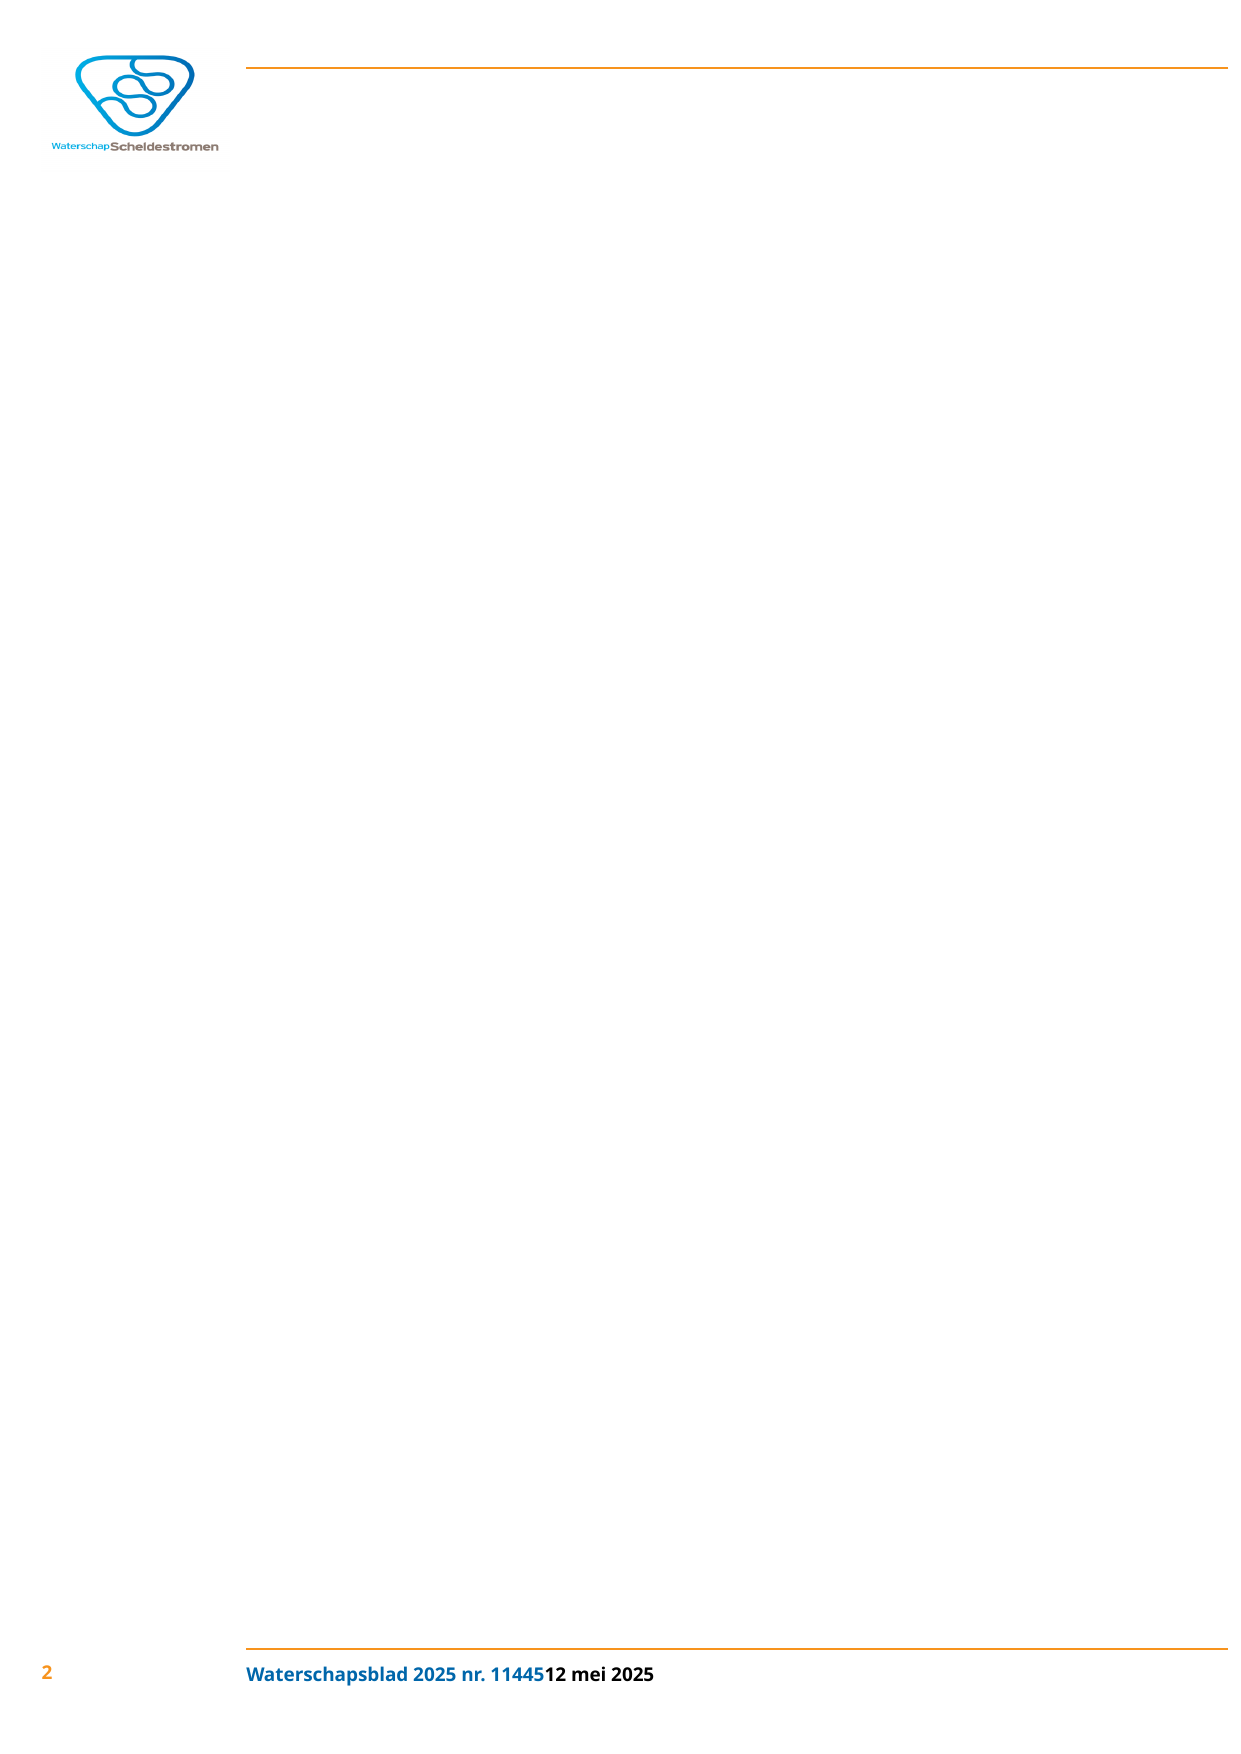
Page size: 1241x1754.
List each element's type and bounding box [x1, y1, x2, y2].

picture [41, 47, 231, 172]
